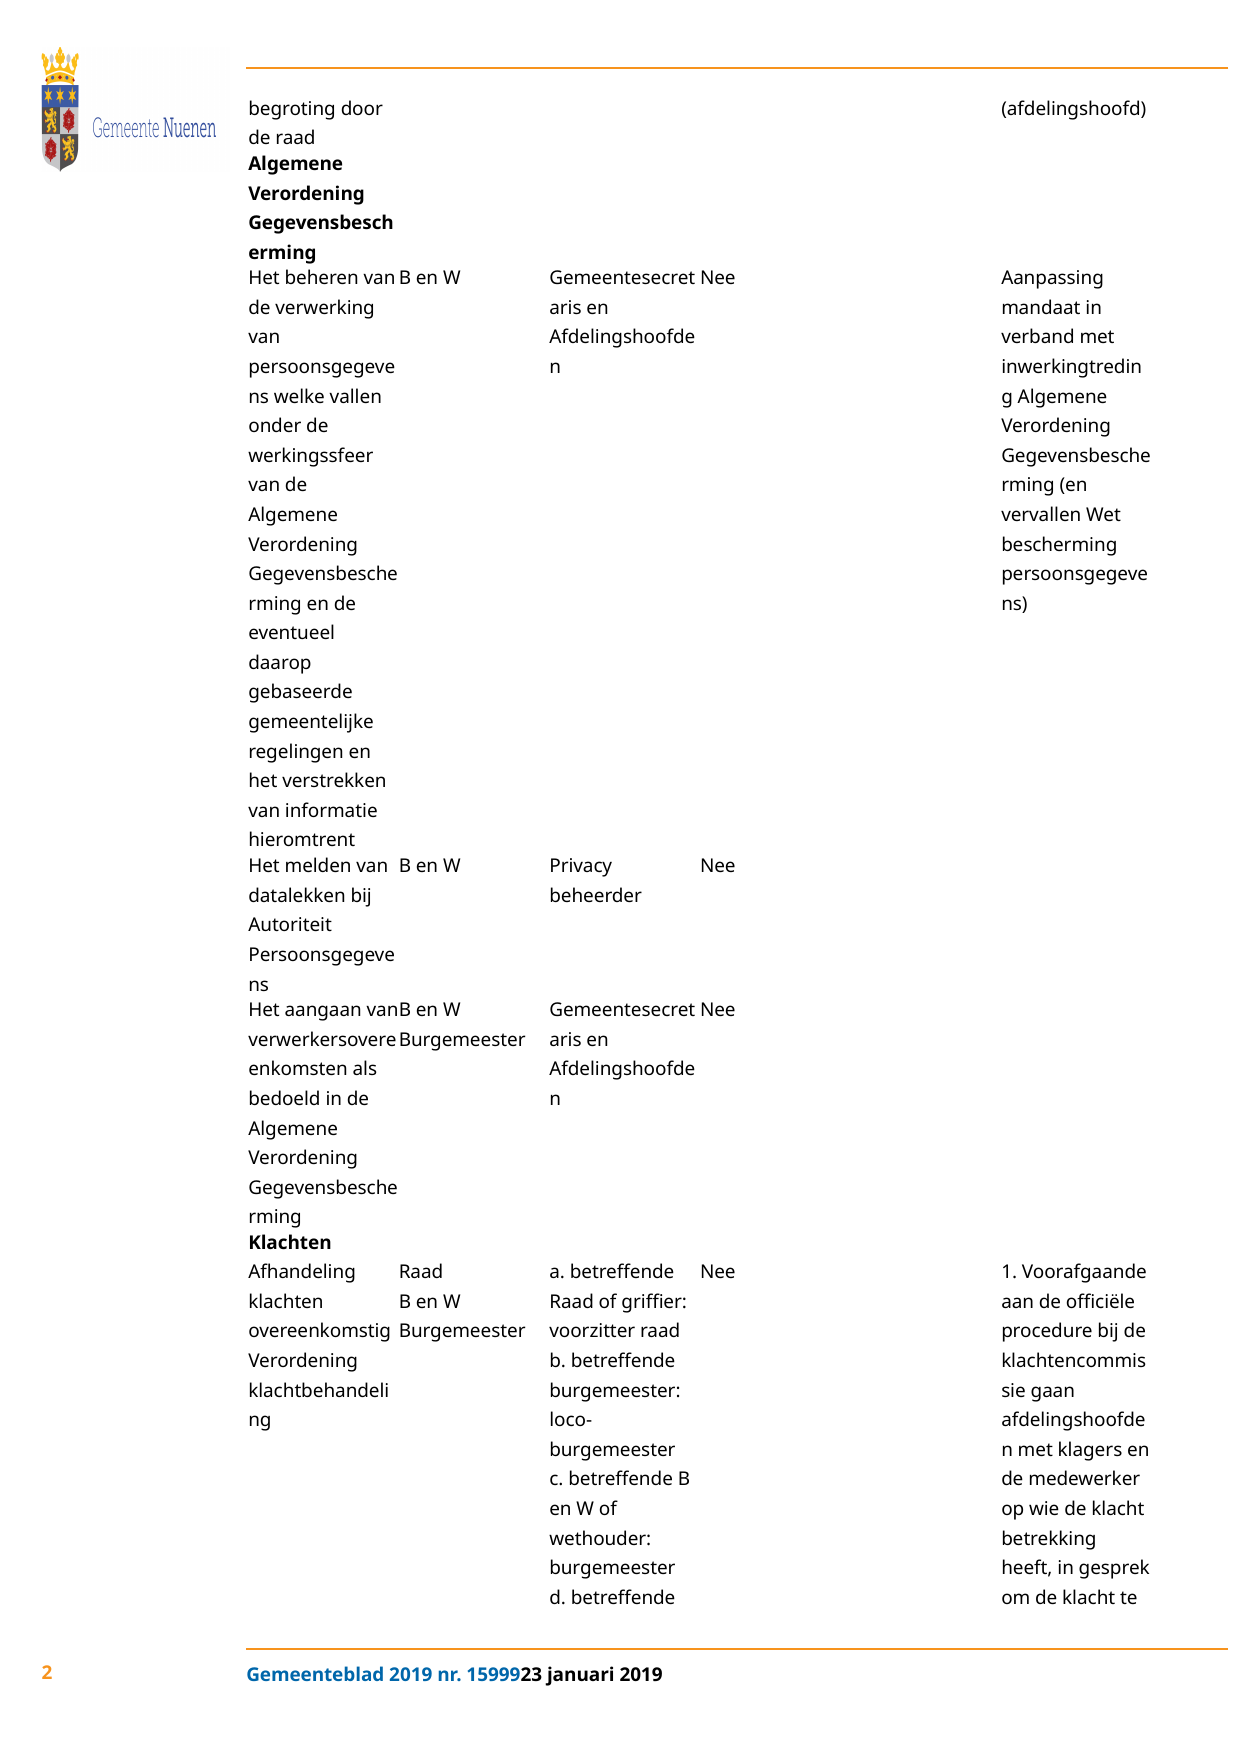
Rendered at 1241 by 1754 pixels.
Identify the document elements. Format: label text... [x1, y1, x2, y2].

table_cell B en W [399, 853, 549, 996]
table_cell [850, 1229, 1001, 1258]
table_cell [549, 150, 700, 264]
table_cell Nee [700, 996, 850, 1229]
table_cell Privacy beheerder [549, 853, 700, 996]
table_cell [549, 95, 700, 150]
table_cell 1. Voorafgaande aan de officiële procedure bij de klachtencommissie gaan afdelingshoofden met klagers en de medewerker op wie de klacht betrekking heeft, in gesprek om de klacht te [1001, 1259, 1152, 1609]
table_cell [850, 996, 1001, 1229]
table_cell [850, 95, 1001, 150]
table_cell [850, 150, 1001, 264]
table_cell Raad B en W Burgemeester [399, 1259, 549, 1609]
table_cell [700, 95, 850, 150]
table_cell Nee [700, 853, 850, 996]
table_cell Gemeentesecretaris en Afdelingshoofden [549, 996, 700, 1229]
table_cell Nee [700, 265, 850, 852]
table_cell B en W [399, 265, 549, 852]
table_cell [850, 265, 1001, 852]
table_cell [700, 150, 850, 264]
table_cell [1001, 1229, 1152, 1258]
table_cell [850, 853, 1001, 996]
table_cell [399, 150, 549, 264]
table_cell [549, 1229, 700, 1258]
table_cell [850, 1259, 1001, 1609]
table_cell begroting door de raad [248, 95, 398, 150]
table_cell B en W Burgemeester [399, 996, 549, 1229]
table_cell [399, 1229, 549, 1258]
table_cell Algemene Verordening Gegevensbescherming [248, 150, 398, 264]
table_cell (afdelingshoofd) [1001, 95, 1152, 150]
table_cell Gemeentesecretaris en Afdelingshoofden [549, 265, 700, 852]
table_cell Nee [700, 1259, 850, 1609]
table_cell [399, 95, 549, 150]
table_cell [1001, 150, 1152, 264]
table_cell [1001, 996, 1152, 1229]
table_cell a. betreffende Raad of griffier: voorzitter raad b. betreffende burgemeester: loco-burgemeester c. betreffende B en W of wethouder: burgemeester d. betreffende [549, 1259, 700, 1609]
table_cell Het aangaan van verwerkersovereenkomsten als bedoeld in de Algemene Verordening Gegevensbescherming [248, 996, 398, 1229]
table_cell [700, 1229, 850, 1258]
table_cell Het melden van datalekken bij Autoriteit Persoonsgegevens [248, 853, 398, 996]
table_cell Aanpassing mandaat in verband met inwerkingtreding Algemene Verordening Gegevensbescherming (en vervallen Wet bescherming persoonsgegevens) [1001, 265, 1152, 852]
picture [41, 47, 231, 172]
table_cell Afhandeling klachten overeenkomstig Verordening klachtbehandeling [248, 1259, 398, 1609]
table_cell [1001, 853, 1152, 996]
table_cell Het beheren van de verwerking van persoonsgegevens welke vallen onder de werkingssfeer van de Algemene Verordening Gegevensbescherming en de eventueel daarop gebaseerde gemeentelijke regelingen en het verstrekken van informatie hieromtrent [248, 265, 398, 852]
table_cell Klachten [248, 1229, 398, 1258]
